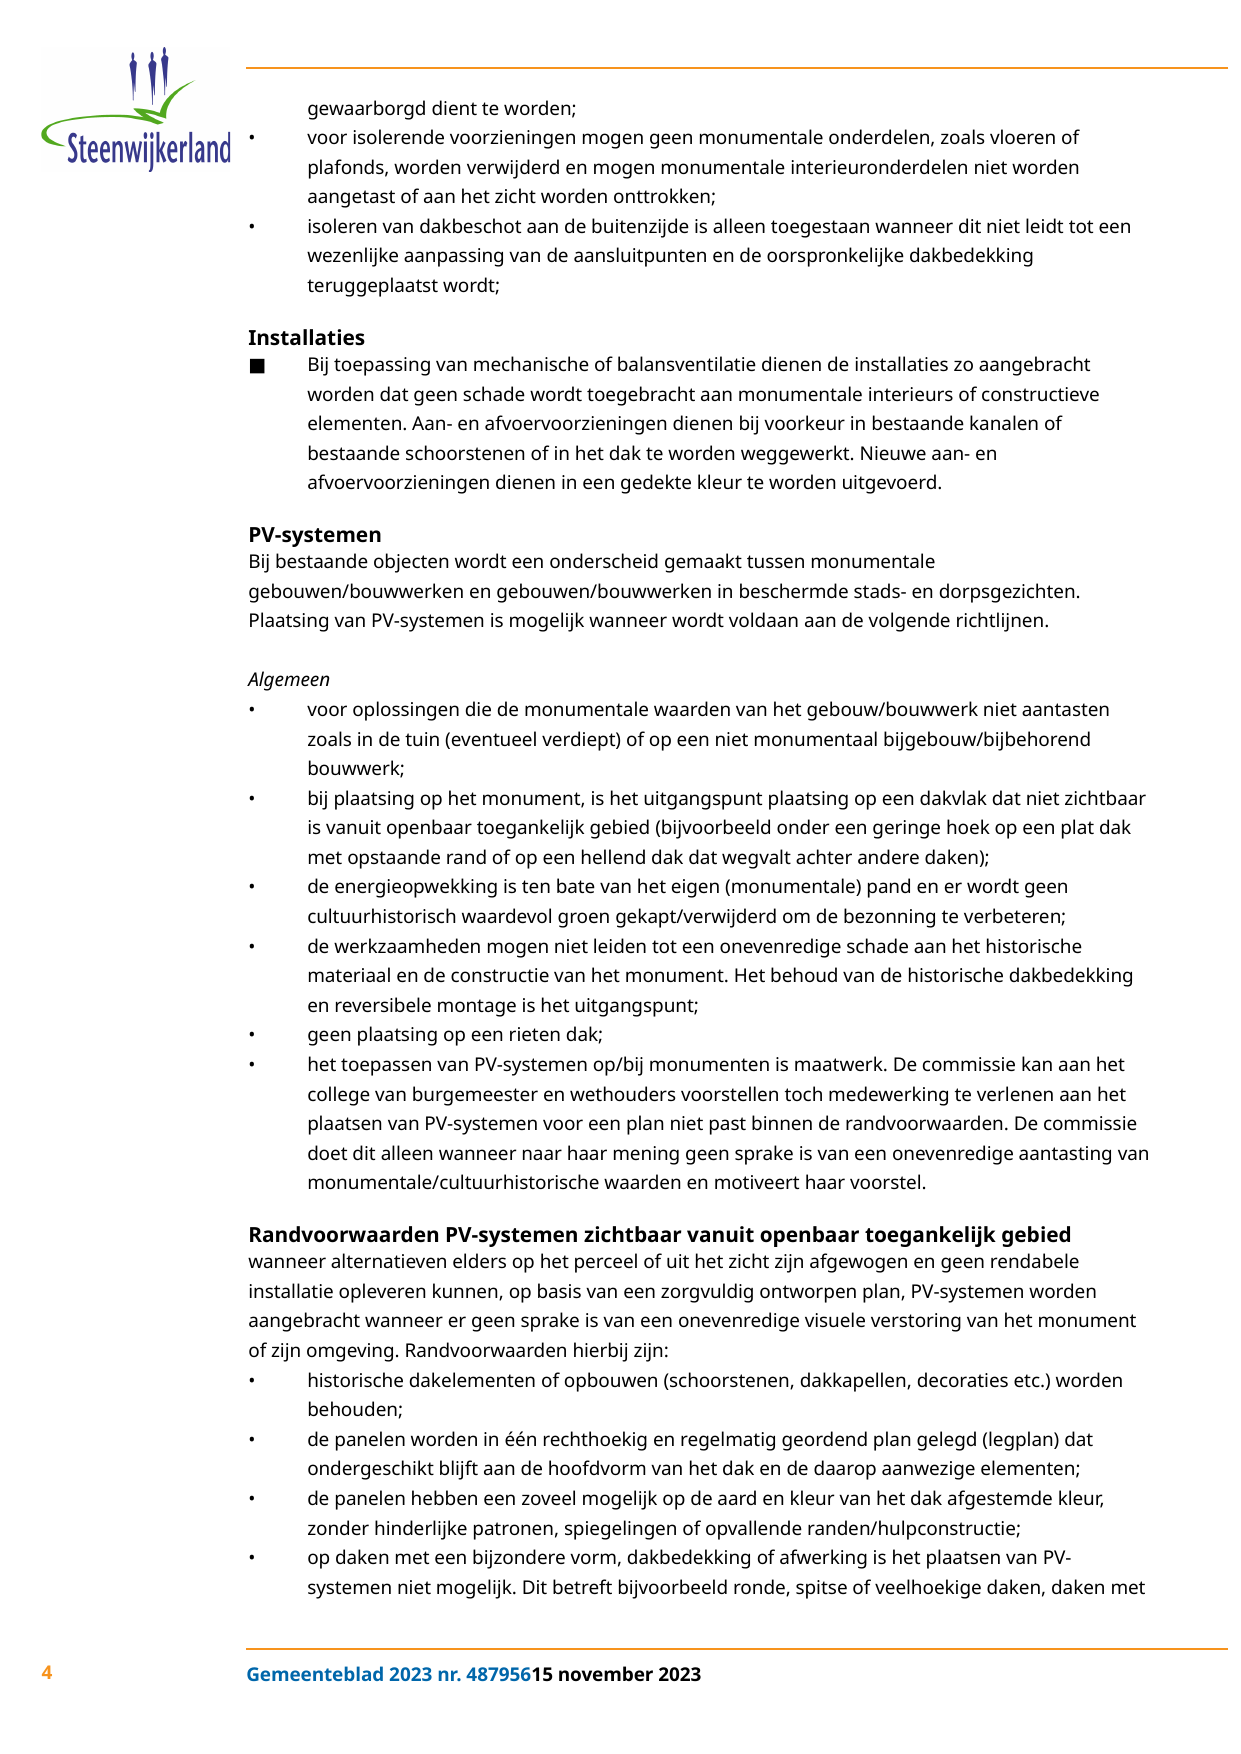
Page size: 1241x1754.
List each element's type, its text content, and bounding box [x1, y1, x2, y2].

list de panelen worden in één rechthoekig en regelmatig geordend plan gelegd (legplan) dat ondergeschikt blijft aan de hoofdvorm van het dak en de daarop aanwezige elementen; [248, 1426, 1152, 1481]
list isoleren van dakbeschot aan de buitenzijde is alleen toegestaan wanneer dit niet leidt tot een wezenlijke aanpassing van de aansluitpunten en de oorspronkelijke dakbedekking teruggeplaatst wordt; [248, 213, 1152, 298]
text Algemeen [248, 667, 1152, 692]
list voor oplossingen die de monumentale waarden van het gebouw/bouwwerk niet aantasten zoals in de tuin (eventueel verdiept) of op een niet monumentaal bijgebouw/bijbehorend bouwwerk; [248, 696, 1152, 781]
list bij plaatsing op het monument, is het uitgangspunt plaatsing op een dakvlak dat niet zichtbaar is vanuit openbaar toegankelijk gebied (bijvoorbeeld onder een geringe hoek op een plat dak met opstaande rand of op een hellend dak dat wegvalt achter andere daken); [248, 785, 1152, 870]
list gewaarborgd dient te worden; [248, 95, 1152, 121]
list op daken met een bijzondere vorm, dakbedekking of afwerking is het plaatsen van PV-systemen niet mogelijk. Dit betreft bijvoorbeeld ronde, spitse of veelhoekige daken, daken met [248, 1544, 1152, 1599]
list geen plaatsing op een rieten dak; [248, 1022, 1152, 1047]
text PV-systemen [248, 520, 1152, 548]
list Bij toepassing van mechanische of balansventilatie dienen de installaties zo aangebracht worden dat geen schade wordt toegebracht aan monumentale interieurs of constructieve elementen. Aan- en afvoervoorzieningen dienen bij voorkeur in bestaande kanalen of bestaande schoorstenen of in het dak te worden weggewerkt. Nieuwe aan- en afvoervoorzieningen dienen in een gedekte kleur te worden uitgevoerd. [248, 351, 1152, 495]
list de werkzaamheden mogen niet leiden tot een onevenredige schade aan het historische materiaal en de constructie van het monument. Het behoud van de historische dakbedekking en reversibele montage is het uitgangspunt; [248, 933, 1152, 1018]
list de energieopwekking is ten bate van het eigen (monumentale) pand en er wordt geen cultuurhistorisch waardevol groen gekapt/verwijderd om de bezonning te verbeteren; [248, 874, 1152, 929]
list het toepassen van PV-systemen op/bij monumenten is maatwerk. De commissie kan aan het college van burgemeester en wethouders voorstellen toch medewerking te verlenen aan het plaatsen van PV-systemen voor een plan niet past binnen de randvoorwaarden. De commissie doet dit alleen wanneer naar haar mening geen sprake is van een onevenredige aantasting van monumentale/cultuurhistorische waarden en motiveert haar voorstel. [248, 1051, 1152, 1195]
text Randvoorwaarden PV-systemen zichtbaar vanuit openbaar toegankelijk gebied [248, 1220, 1152, 1248]
picture [41, 47, 231, 172]
text wanneer alternatieven elders op het perceel of uit het zicht zijn afgewogen en geen rendabele installatie opleveren kunnen, op basis van een zorgvuldig ontworpen plan, PV-systemen worden aangebracht wanneer er geen sprake is van een onevenredige visuele verstoring van het monument of zijn omgeving. Randvoorwaarden hierbij zijn: [248, 1248, 1152, 1363]
list de panelen hebben een zoveel mogelijk op de aard en kleur van het dak afgestemde kleur, zonder hinderlijke patronen, spiegelingen of opvallende randen/hulpconstructie; [248, 1485, 1152, 1540]
text Bij bestaande objecten wordt een onderscheid gemaakt tussen monumentale gebouwen/bouwwerken en gebouwen/bouwwerken in beschermde stads- en dorpsgezichten. Plaatsing van PV-systemen is mogelijk wanneer wordt voldaan aan de volgende richtlijnen. [248, 548, 1152, 633]
list voor isolerende voorzieningen mogen geen monumentale onderdelen, zoals vloeren of plafonds, worden verwijderd en mogen monumentale interieuronderdelen niet worden aangetast of aan het zicht worden onttrokken; [248, 124, 1152, 209]
text Installaties [248, 323, 1152, 351]
list historische dakelementen of opbouwen (schoorstenen, dakkapellen, decoraties etc.) worden behouden; [248, 1367, 1152, 1422]
